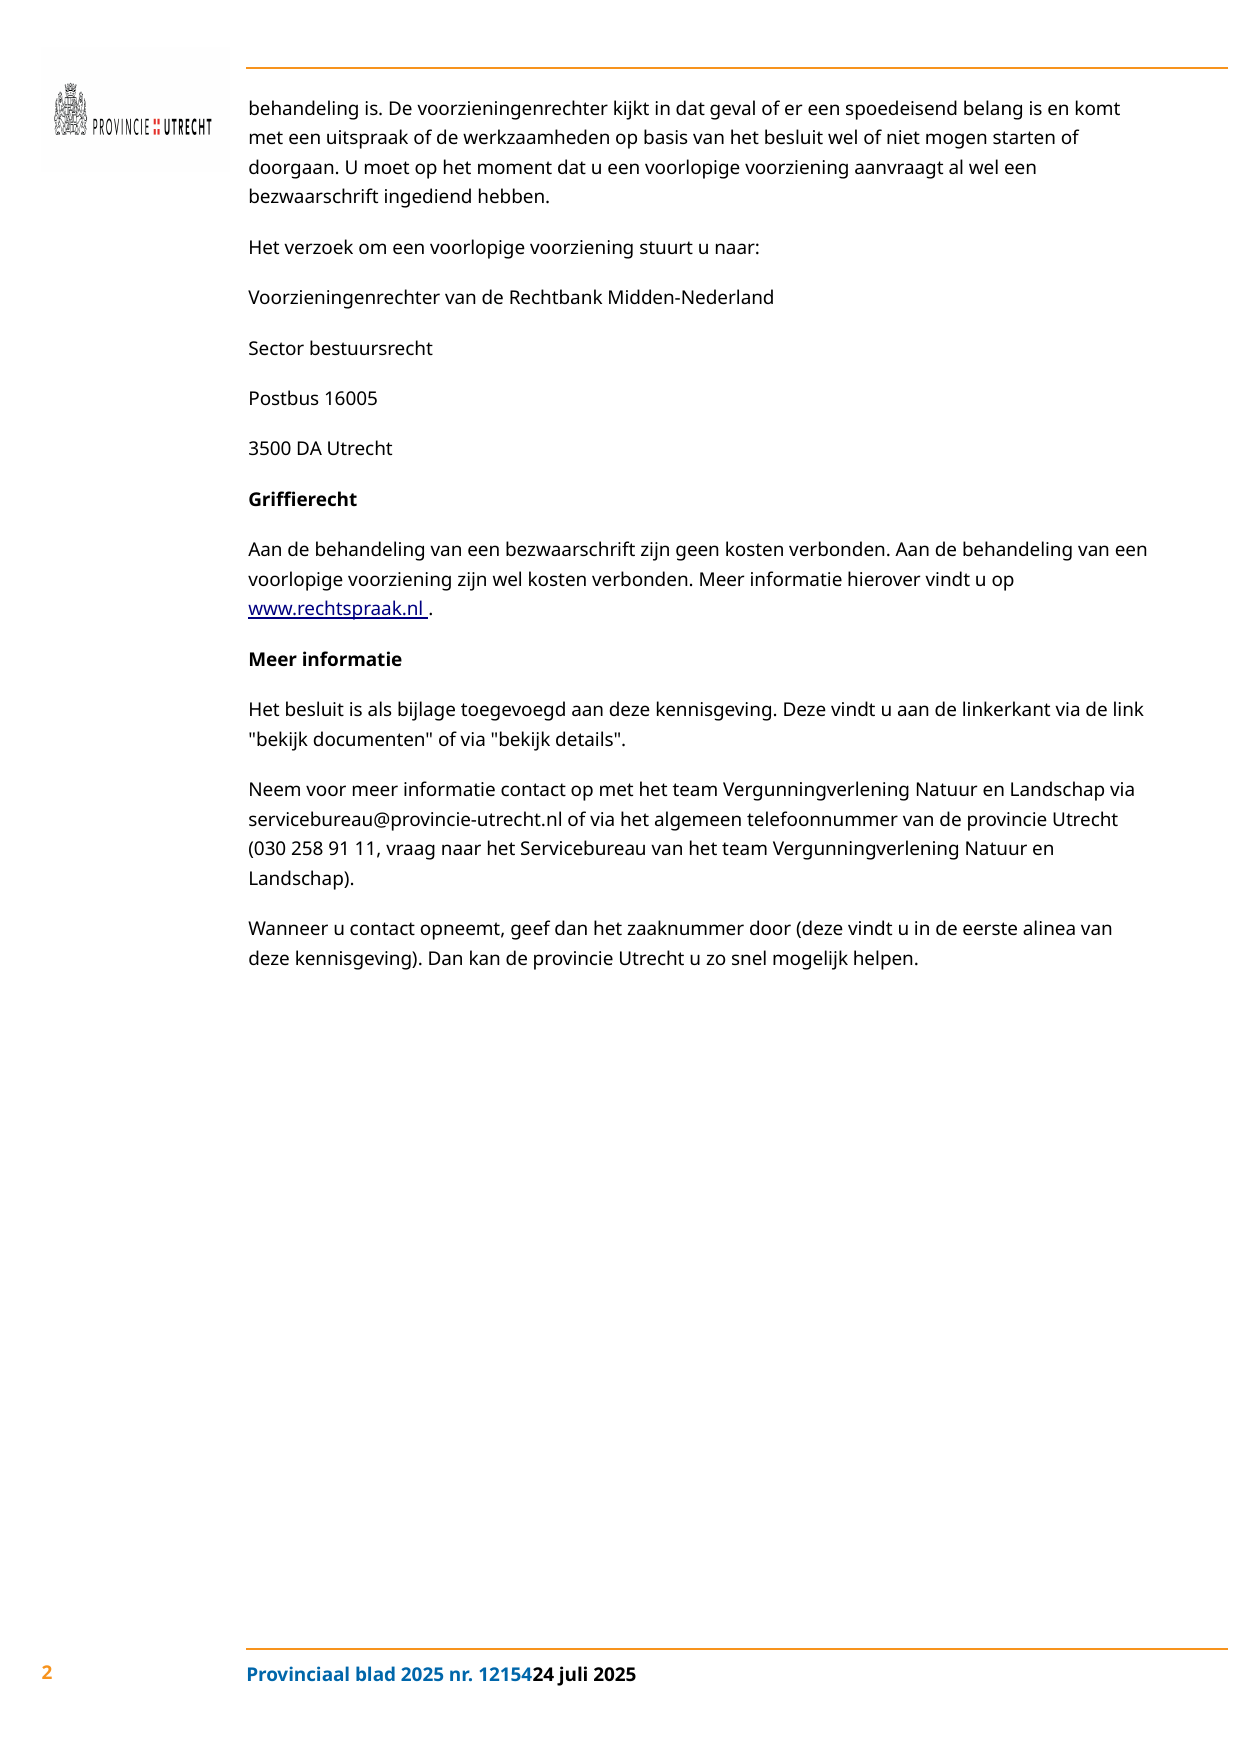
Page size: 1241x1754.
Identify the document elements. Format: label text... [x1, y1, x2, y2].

text Postbus 16005 [248, 385, 1152, 411]
text Meer informatie [248, 646, 1152, 672]
text Voorzieningenrechter van de Rechtbank Midden-Nederland [248, 284, 1152, 310]
text Sector bestuursrecht [248, 335, 1152, 361]
text 3500 DA Utrecht [248, 436, 1152, 461]
text Griffierecht [248, 486, 1152, 512]
text Het besluit is als bijlage toegevoegd aan deze kennisgeving. Deze vindt u aan de linkerkant via de link "bekijk documenten" of via "bekijk details". [248, 696, 1152, 752]
picture [41, 47, 231, 172]
text Wanneer u contact opneemt, geef dan het zaaknummer door (deze vindt u in de eerste alinea van deze kennisgeving). Dan kan de provincie Utrecht u zo snel mogelijk helpen. [248, 916, 1152, 971]
text Neem voor meer informatie contact op met het team Vergunningverlening Natuur en Landschap via servicebureau@provincie-utrecht.nl of via het algemeen telefoonnummer van de provincie Utrecht (030 258 91 11, vraag naar het Servicebureau van het team Vergunningverlening Natuur en Landschap). [248, 776, 1152, 891]
text behandeling is. De voorzieningenrechter kijkt in dat geval of er een spoedeisend belang is en komt met een uitspraak of de werkzaamheden op basis van het besluit wel of niet mogen starten of doorgaan. U moet op het moment dat u een voorlopige voorziening aanvraagt al wel een bezwaarschrift ingediend hebben. [248, 95, 1152, 209]
text Aan de behandeling van een bezwaarschrift zijn geen kosten verbonden. Aan de behandeling van een voorlopige voorziening zijn wel kosten verbonden. Meer informatie hierover vindt u op www.rechtspraak.nl . [248, 536, 1152, 621]
text Het verzoek om een voorlopige voorziening stuurt u naar: [248, 234, 1152, 260]
